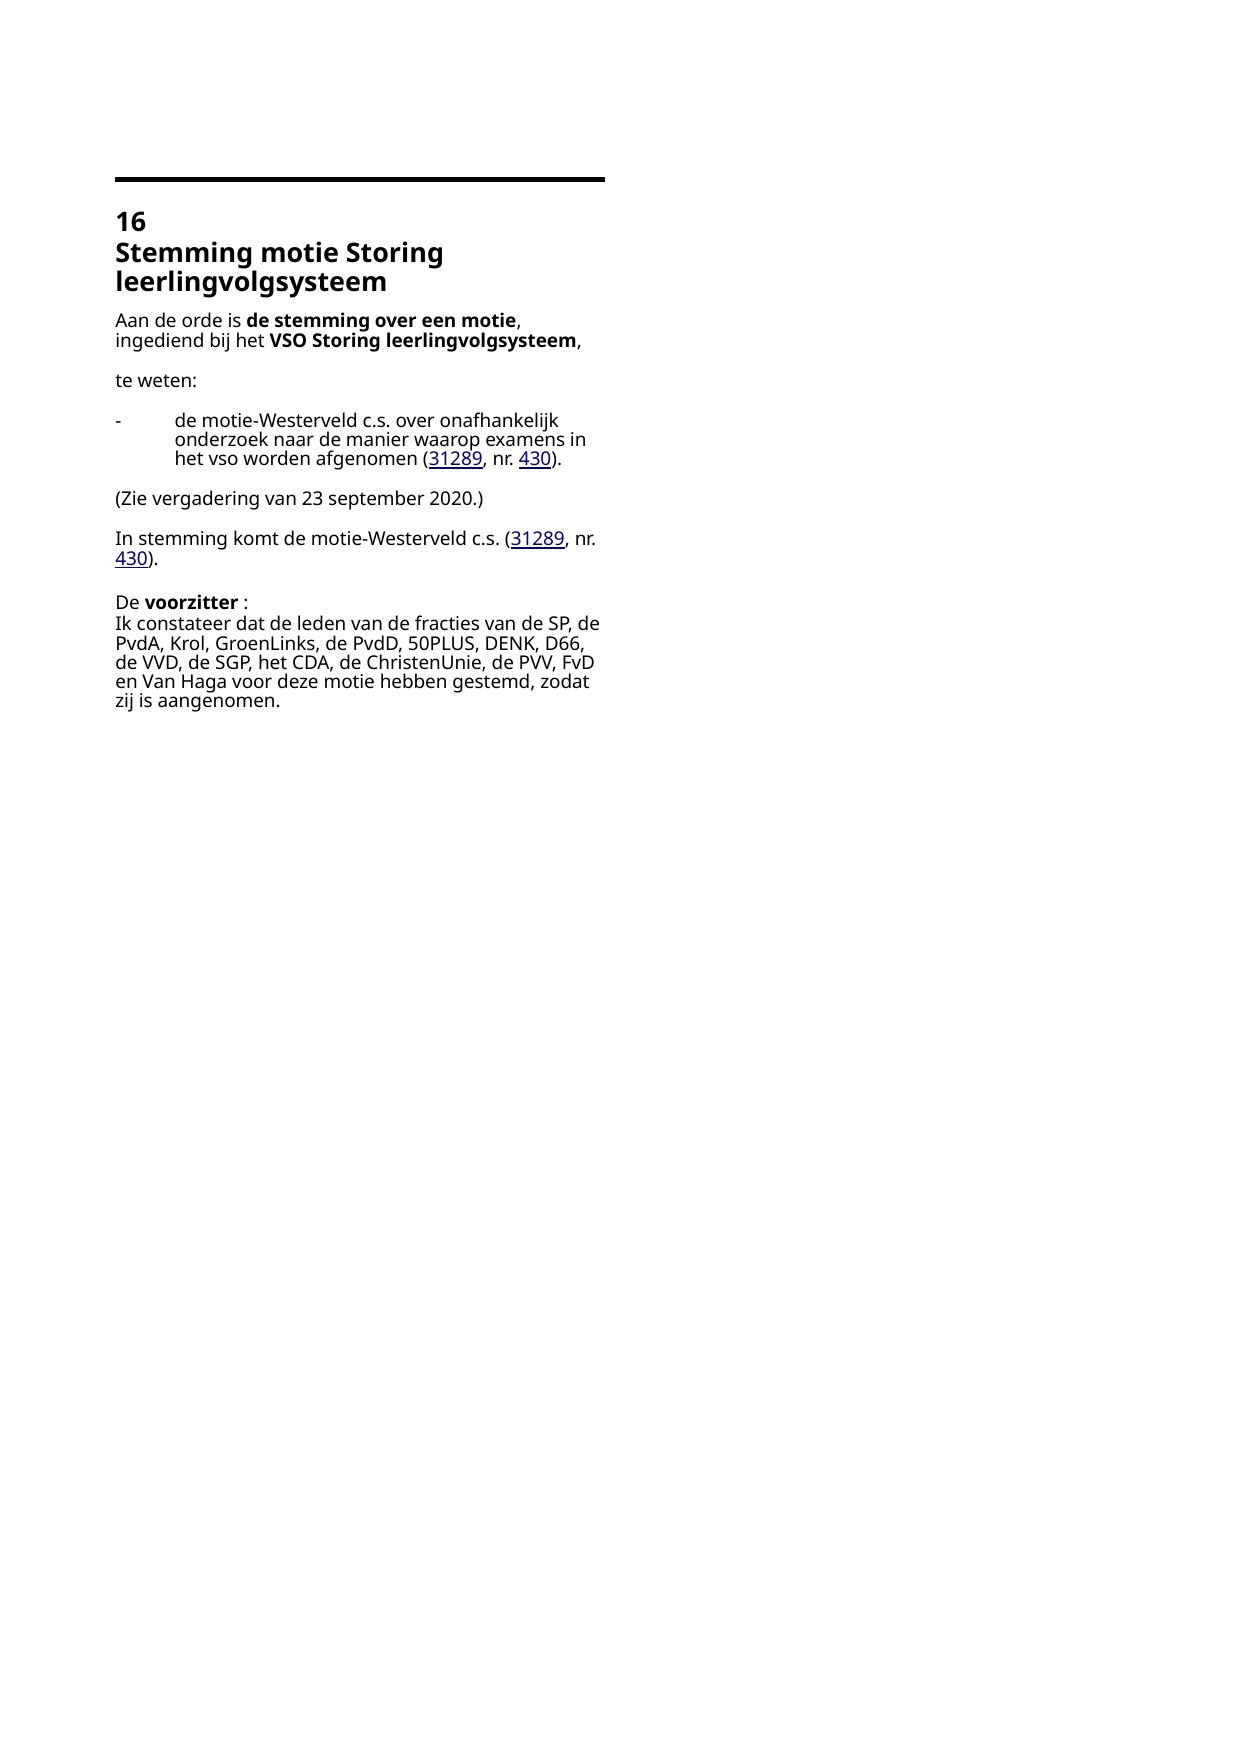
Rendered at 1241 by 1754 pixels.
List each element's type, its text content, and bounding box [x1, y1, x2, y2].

text Aan de orde is de stemming over een motie, ingediend bij het VSO Storing leerlingvolgsysteem, [115, 312, 605, 351]
text 16 [115, 203, 605, 239]
text De voorzitter : [115, 589, 605, 615]
text Stemming motie Storing leerlingvolgsysteem [115, 239, 605, 312]
text Ik constateer dat de leden van de fracties van de SP, de PvdA, Krol, GroenLinks, de PvdD, 50PLUS, DENK, D66, de VVD, de SGP, het CDA, de ChristenUnie, de PVV, FvD en Van Haga voor deze motie hebben gestemd, zodat zij is aangenomen. [115, 615, 605, 712]
text (Zie vergadering van 23 september 2020.) [115, 490, 605, 509]
list de motie-Westerveld c.s. over onafhankelijk onderzoek naar de manier waarop examens in het vso worden afgenomen (31289, nr. 430). [115, 412, 605, 469]
text te weten: [115, 372, 605, 391]
text In stemming komt de motie-Westerveld c.s. (31289, nr. 430). [115, 530, 605, 569]
